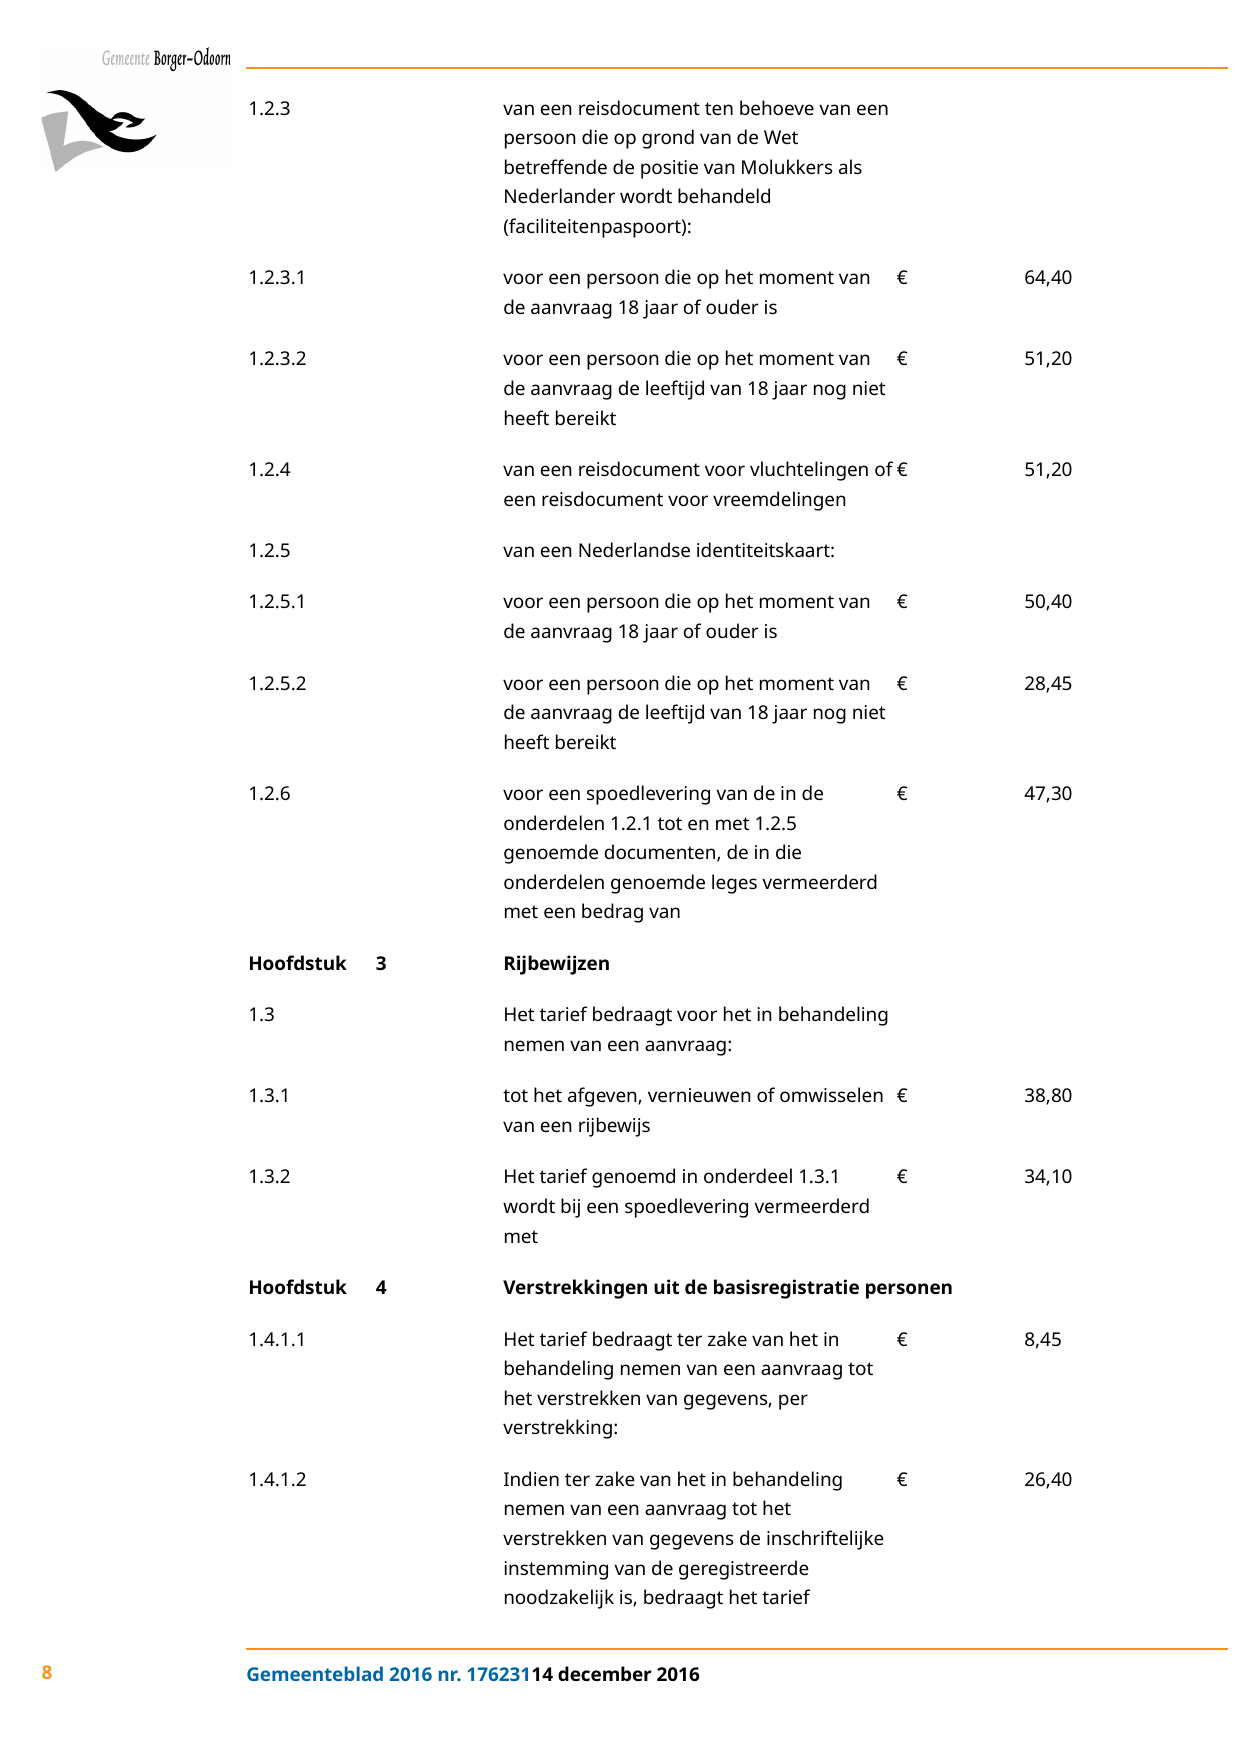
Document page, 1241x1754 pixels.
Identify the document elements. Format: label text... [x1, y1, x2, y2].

table_cell [376, 589, 503, 644]
table_cell [1024, 976, 1152, 1002]
table_cell [248, 512, 376, 537]
table_cell 1.2.6 [248, 780, 376, 924]
table_cell [897, 1002, 1024, 1057]
table_cell [376, 265, 503, 320]
table_cell voor een persoon die op het moment van de aanvraag 18 jaar of ouder is [503, 589, 897, 644]
table_cell Het tarief genoemd in onderdeel 1.3.1 wordt bij een spoedlevering vermeerderd met [503, 1164, 897, 1249]
table_cell € [897, 1466, 1024, 1610]
table_cell [503, 1138, 897, 1164]
table_cell 34,10 [1024, 1164, 1152, 1249]
table_cell 1.4.1.2 [248, 1466, 376, 1610]
table_cell [376, 1466, 503, 1610]
table_cell [897, 1138, 1024, 1164]
table_cell [376, 1002, 503, 1057]
table_cell [1024, 431, 1152, 456]
table_cell [897, 1249, 1024, 1274]
table_cell 28,45 [1024, 670, 1152, 755]
table_cell [376, 1164, 503, 1249]
table_cell [503, 976, 897, 1002]
table_cell 47,30 [1024, 780, 1152, 924]
table_cell 1.2.5 [248, 537, 376, 563]
table_cell 1.2.3 [248, 95, 376, 239]
table_cell [503, 1440, 897, 1466]
table_cell [1024, 950, 1152, 976]
table_cell Het tarief bedraagt voor het in behandeling nemen van een aanvraag: [503, 1002, 897, 1057]
table_cell [897, 1057, 1024, 1083]
table_cell [503, 320, 897, 346]
table_cell Het tarief bedraagt ter zake van het in behandeling nemen van een aanvraag tot het verstrekken van gegevens, per verstrekking: [503, 1326, 897, 1440]
table_cell € [897, 456, 1024, 512]
table_cell [376, 1138, 503, 1164]
table_cell [897, 1440, 1024, 1466]
table_cell [1024, 512, 1152, 537]
table_cell [503, 431, 897, 456]
table_cell [248, 755, 376, 780]
table_cell [376, 512, 503, 537]
table_cell [248, 320, 376, 346]
table_cell € [897, 1326, 1024, 1440]
table_cell [1024, 1057, 1152, 1083]
table_cell € [897, 589, 1024, 644]
table_cell [897, 976, 1024, 1002]
table_cell 51,20 [1024, 456, 1152, 512]
table_cell [248, 925, 376, 950]
table_cell [503, 1057, 897, 1083]
table_cell [376, 1057, 503, 1083]
table_cell [897, 239, 1024, 264]
table_cell [897, 950, 1024, 976]
table_cell [248, 1300, 376, 1326]
table_cell [897, 755, 1024, 780]
table_cell [1024, 925, 1152, 950]
table_cell [503, 512, 897, 537]
table_cell 1.3.1 [248, 1083, 376, 1138]
table_cell Hoofdstuk [248, 1274, 376, 1300]
table_cell [897, 1300, 1024, 1326]
table_cell [897, 563, 1024, 589]
table_cell [503, 1249, 897, 1274]
table_cell [1024, 1440, 1152, 1466]
table_cell [503, 239, 897, 264]
table_cell [376, 1300, 503, 1326]
table_cell van een reisdocument ten behoeve van een persoon die op grond van de Wet betreffende de positie van Molukkers als Nederlander wordt behandeld (faciliteitenpaspoort): [503, 95, 897, 239]
table_cell 38,80 [1024, 1083, 1152, 1138]
table_cell [1024, 239, 1152, 264]
table_cell 1.3 [248, 1002, 376, 1057]
table_cell [897, 925, 1024, 950]
table_cell voor een persoon die op het moment van de aanvraag de leeftijd van 18 jaar nog niet heeft bereikt [503, 670, 897, 755]
table_cell 1.4.1.1 [248, 1326, 376, 1440]
table_cell [248, 431, 376, 456]
table_cell € [897, 670, 1024, 755]
table_cell 1.3.2 [248, 1164, 376, 1249]
table_cell [503, 755, 897, 780]
table_cell [376, 780, 503, 924]
table_cell [503, 644, 897, 670]
table_cell [376, 431, 503, 456]
table_cell [1024, 1138, 1152, 1164]
table_cell [1024, 537, 1152, 563]
table_cell [376, 456, 503, 512]
table_cell € [897, 1083, 1024, 1138]
table_cell [1024, 1249, 1152, 1274]
table_cell [376, 346, 503, 431]
table_cell [897, 644, 1024, 670]
table_cell [1024, 563, 1152, 589]
table_cell van een Nederlandse identiteitskaart: [503, 537, 897, 563]
table_cell [248, 976, 376, 1002]
table_cell [376, 925, 503, 950]
table_cell 51,20 [1024, 346, 1152, 431]
table_cell 1.2.5.2 [248, 670, 376, 755]
table_cell € [897, 346, 1024, 431]
table_cell voor een persoon die op het moment van de aanvraag de leeftijd van 18 jaar nog niet heeft bereikt [503, 346, 897, 431]
table_cell 1.2.3.2 [248, 346, 376, 431]
table_cell Verstrekkingen uit de basisregistratie personen [503, 1274, 1152, 1300]
table_cell van een reisdocument voor vluchtelingen of een reisdocument voor vreemdelingen [503, 456, 897, 512]
table_cell [376, 644, 503, 670]
table_cell 26,40 [1024, 1466, 1152, 1610]
table_cell [376, 1440, 503, 1466]
table_cell voor een spoedlevering van de in de onderdelen 1.2.1 tot en met 1.2.5 genoemde documenten, de in die onderdelen genoemde leges vermeerderd met een bedrag van [503, 780, 897, 924]
table_cell 50,40 [1024, 589, 1152, 644]
table_cell 4 [376, 1274, 503, 1300]
table_cell 8,45 [1024, 1326, 1152, 1440]
table_cell [1024, 95, 1152, 239]
table_cell [503, 925, 897, 950]
table_cell 1.2.3.1 [248, 265, 376, 320]
table_cell € [897, 780, 1024, 924]
table_cell 64,40 [1024, 265, 1152, 320]
table_cell [376, 670, 503, 755]
table_cell 1.2.5.1 [248, 589, 376, 644]
table_cell [1024, 1300, 1152, 1326]
table_cell tot het afgeven, vernieuwen of omwisselen van een rijbewijs [503, 1083, 897, 1138]
table_cell [897, 431, 1024, 456]
table_cell [248, 1138, 376, 1164]
table_cell [503, 1300, 897, 1326]
table_cell [248, 239, 376, 264]
table_cell [1024, 320, 1152, 346]
table_cell [897, 320, 1024, 346]
table_cell [897, 512, 1024, 537]
table_cell € [897, 265, 1024, 320]
table_cell [1024, 1002, 1152, 1057]
table_cell [376, 976, 503, 1002]
table_cell [376, 563, 503, 589]
table_cell Hoofdstuk [248, 950, 376, 976]
table_cell € [897, 1164, 1024, 1249]
table_cell [248, 1249, 376, 1274]
table_cell [248, 1057, 376, 1083]
table_cell [376, 1249, 503, 1274]
picture [41, 47, 231, 172]
table_cell [248, 1440, 376, 1466]
table_cell 1.2.4 [248, 456, 376, 512]
table_cell [503, 563, 897, 589]
table_cell [376, 537, 503, 563]
table_cell 3 [376, 950, 503, 976]
table_cell [897, 537, 1024, 563]
table_cell [376, 95, 503, 239]
table_cell [1024, 755, 1152, 780]
table_cell [248, 644, 376, 670]
table_cell [376, 1326, 503, 1440]
table_cell [376, 755, 503, 780]
table_cell Rijbewijzen [503, 950, 897, 976]
table_cell [376, 1083, 503, 1138]
table_cell [376, 239, 503, 264]
table_cell Indien ter zake van het in behandeling nemen van een aanvraag tot het verstrekken van gegevens de inschriftelijke instemming van de geregistreerde noodzakelijk is, bedraagt het tarief [503, 1466, 897, 1610]
table_cell [248, 563, 376, 589]
table_cell [1024, 644, 1152, 670]
table_cell [376, 320, 503, 346]
table_cell [897, 95, 1024, 239]
table_cell voor een persoon die op het moment van de aanvraag 18 jaar of ouder is [503, 265, 897, 320]
